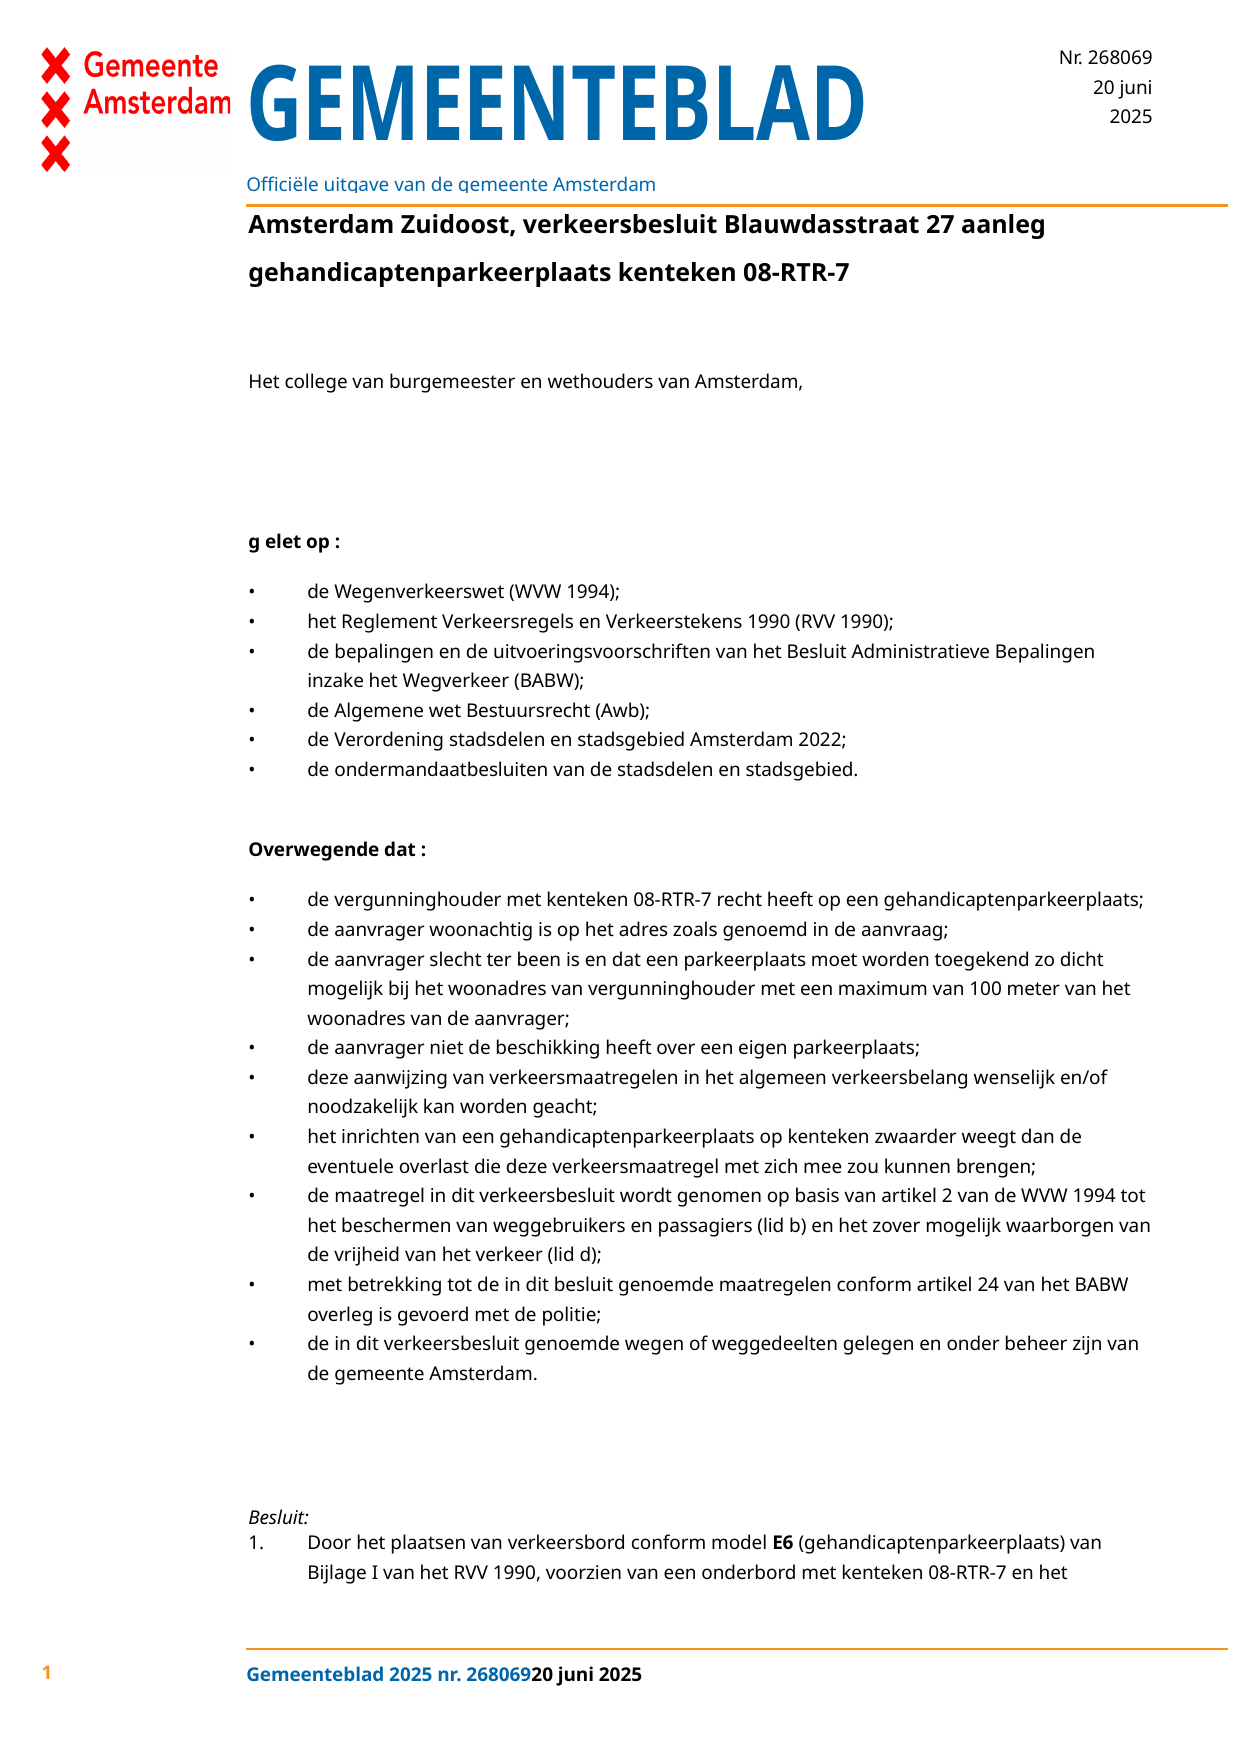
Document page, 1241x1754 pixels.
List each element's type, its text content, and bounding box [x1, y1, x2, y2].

list de in dit verkeersbesluit genoemde wegen of weggedeelten gelegen en onder beheer zijn van de gemeente Amsterdam. [248, 1330, 1152, 1386]
list deze aanwijzing van verkeersmaatregelen in het algemeen verkeersbelang wenselijk en/of noodzakelijk kan worden geacht; [248, 1064, 1152, 1119]
text g elet op : [248, 528, 1152, 554]
list de Wegenverkeerswet (WVW 1994); [248, 579, 1152, 604]
text Besluit: [248, 1504, 1152, 1529]
list de bepalingen en de uitvoeringsvoorschriften van het Besluit Administratieve Bepalingen inzake het Wegverkeer (BABW); [248, 638, 1152, 693]
picture [41, 47, 231, 172]
text Overwegende dat : [248, 836, 1152, 862]
list het inrichten van een gehandicaptenparkeerplaats op kenteken zwaarder weegt dan de eventuele overlast die deze verkeersmaatregel met zich mee zou kunnen brengen; [248, 1123, 1152, 1178]
list Door het plaatsen van verkeersbord conform model E6 (gehandicaptenparkeerplaats) van Bijlage I van het RVV 1990, voorzien van een onderbord met kenteken 08-RTR-7 en het [248, 1529, 1152, 1585]
list het Reglement Verkeersregels en Verkeerstekens 1990 (RVV 1990); [248, 608, 1152, 634]
list met betrekking tot de in dit besluit genoemde maatregelen conform artikel 24 van het BABW overleg is gevoerd met de politie; [248, 1271, 1152, 1326]
text Amsterdam Zuidoost, verkeersbesluit Blauwdasstraat 27 aanleg gehandicaptenparkeerplaats kenteken 08-RTR-7 [248, 207, 1152, 288]
list de Algemene wet Bestuursrecht (Awb); [248, 697, 1152, 723]
list de vergunninghouder met kenteken 08-RTR-7 recht heeft op een gehandicaptenparkeerplaats; [248, 887, 1152, 912]
text Het college van burgemeester en wethouders van Amsterdam, [248, 368, 1152, 394]
list de aanvrager niet de beschikking heeft over een eigen parkeerplaats; [248, 1034, 1152, 1060]
list de ondermandaatbesluiten van de stadsdelen en stadsgebied. [248, 756, 1152, 782]
list de aanvrager woonachtig is op het adres zoals genoemd in de aanvraag; [248, 916, 1152, 942]
list de Verordening stadsdelen en stadsgebied Amsterdam 2022; [248, 727, 1152, 752]
list de maatregel in dit verkeersbesluit wordt genomen op basis van artikel 2 van de WVW 1994 tot het beschermen van weggebruikers en passagiers (lid b) en het zover mogelijk waarborgen van de vrijheid van het verkeer (lid d); [248, 1182, 1152, 1267]
list de aanvrager slecht ter been is en dat een parkeerplaats moet worden toegekend zo dicht mogelijk bij het woonadres van vergunninghouder met een maximum van 100 meter van het woonadres van de aanvrager; [248, 946, 1152, 1031]
